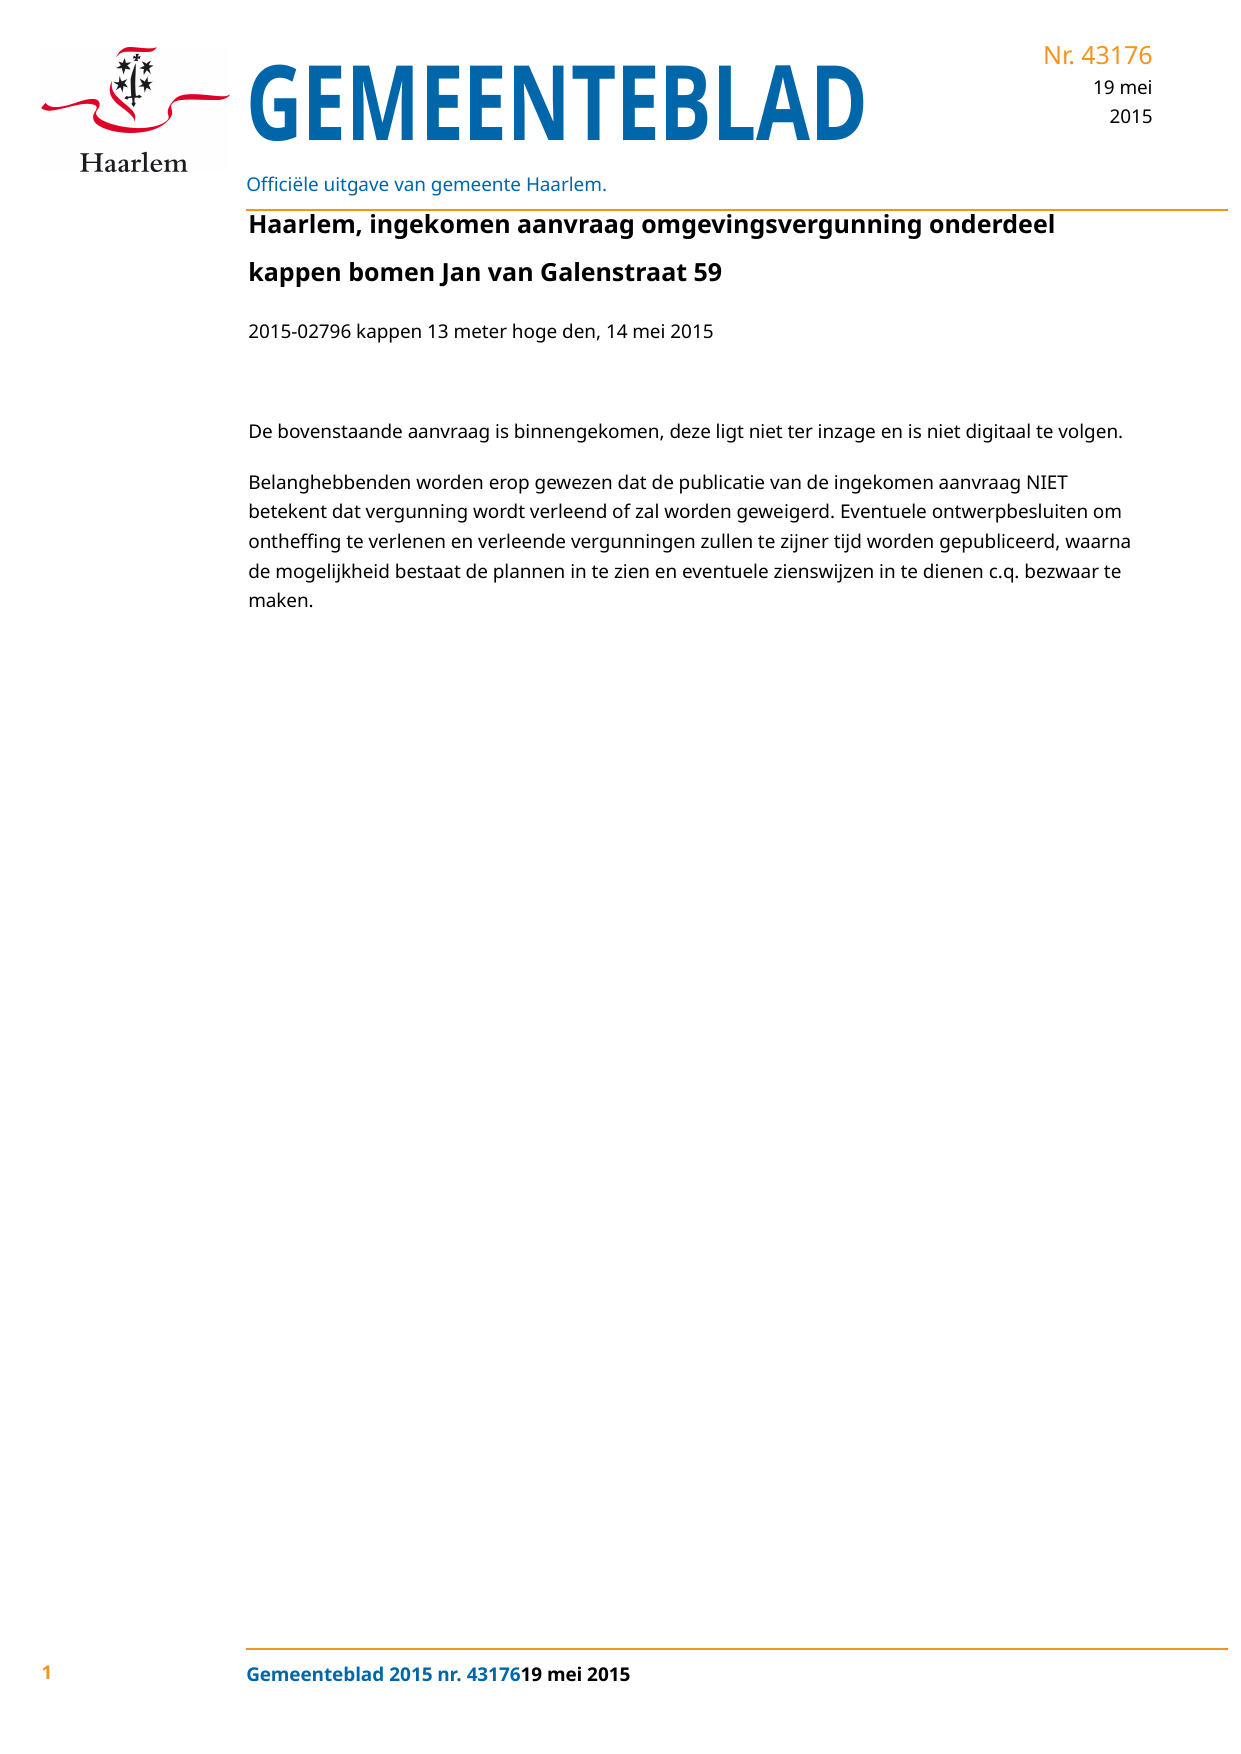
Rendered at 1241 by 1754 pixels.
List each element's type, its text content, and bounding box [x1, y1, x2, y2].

text Haarlem, ingekomen aanvraag omgevingsvergunning onderdeel kappen bomen Jan van Galenstraat 59 [248, 211, 1152, 288]
text Belanghebbenden worden erop gewezen dat de publicatie van de ingekomen aanvraag NIET betekent dat vergunning wordt verleend of zal worden geweigerd. Eventuele ontwerpbesluiten om ontheffing te verlenen en verleende vergunningen zullen te zijner tijd worden gepubliceerd, waarna de mogelijkheid bestaat de plannen in te zien en eventuele zienswijzen in te dienen c.q. bezwaar te maken. [248, 469, 1152, 613]
text 2015-02796 kappen 13 meter hoge den, 14 mei 2015 [248, 318, 1152, 344]
picture [41, 47, 231, 172]
text De bovenstaande aanvraag is binnengekomen, deze ligt niet ter inzage en is niet digitaal te volgen. [248, 419, 1152, 444]
